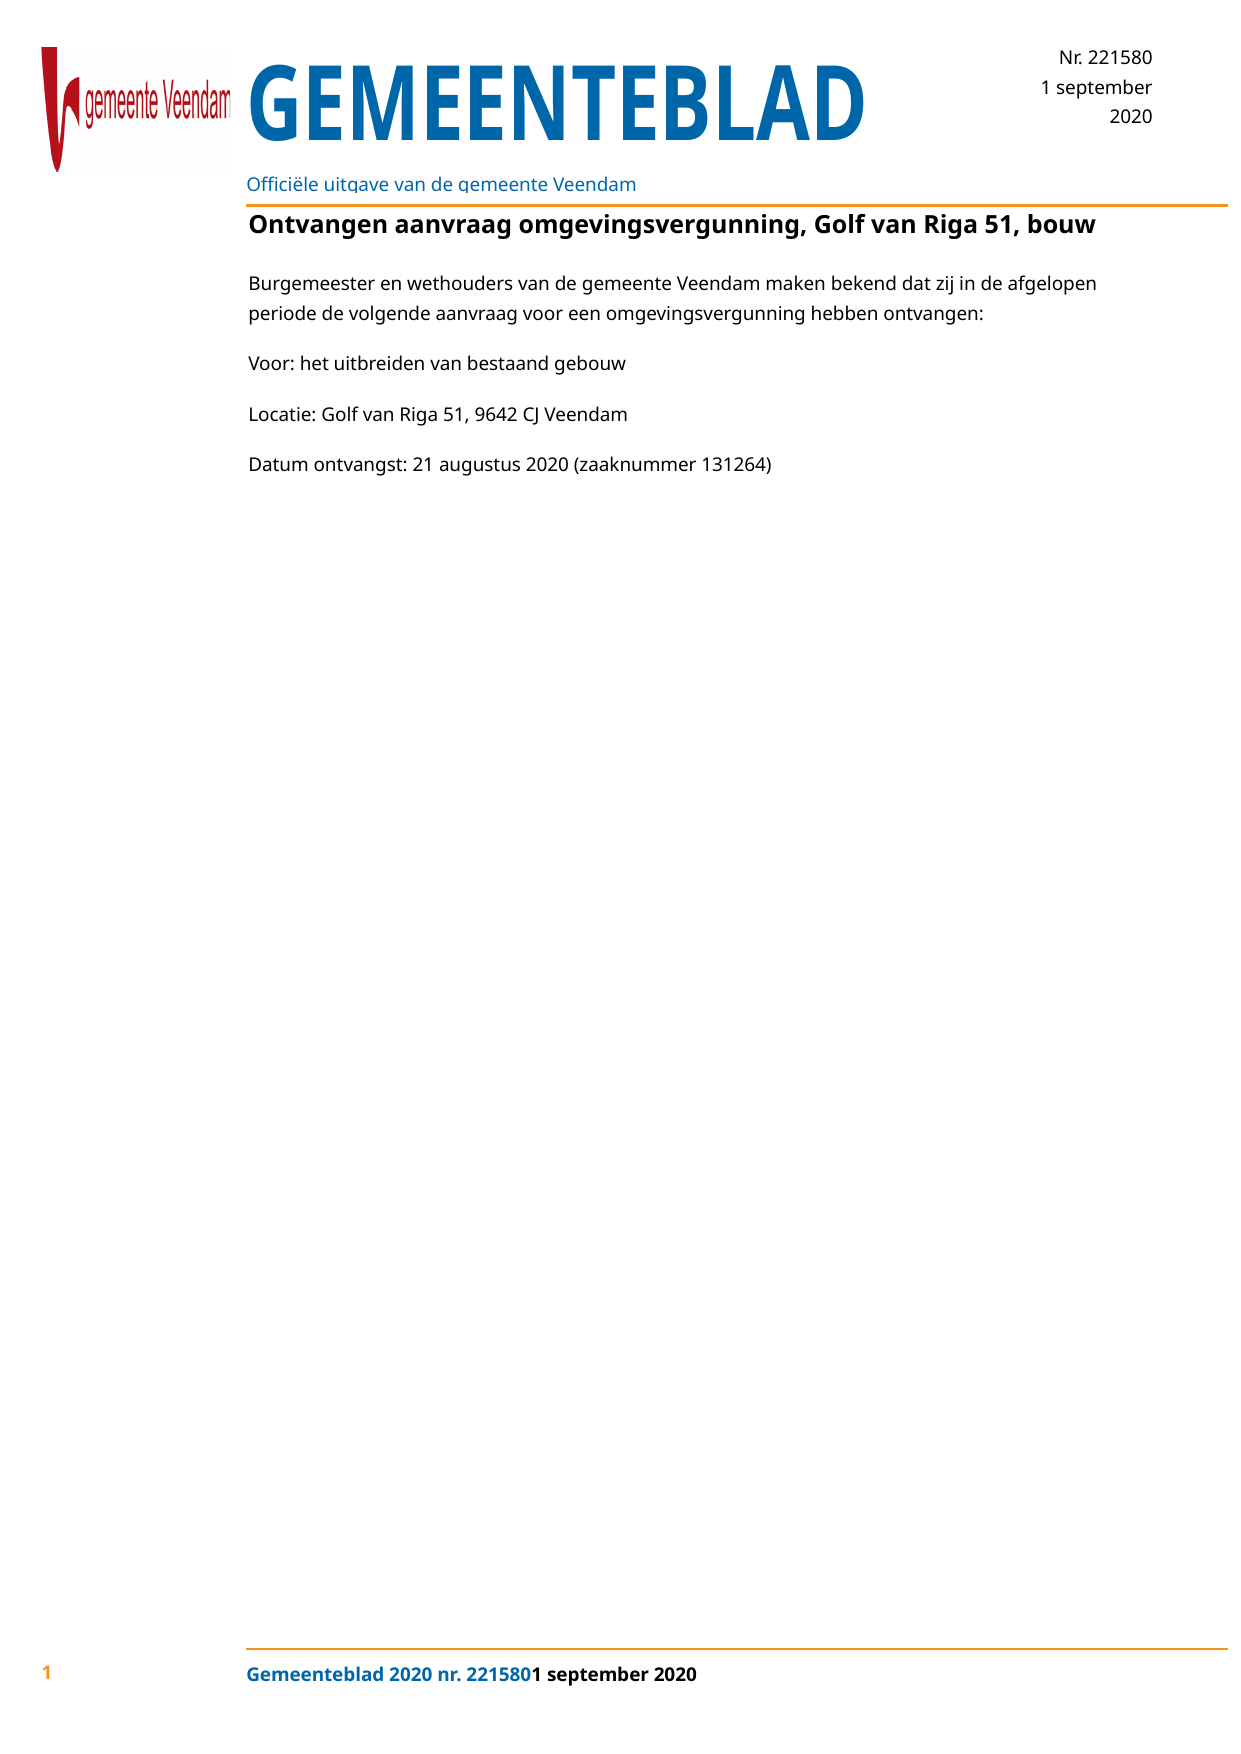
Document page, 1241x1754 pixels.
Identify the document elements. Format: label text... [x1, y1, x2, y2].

text Datum ontvangst: 21 augustus 2020 (zaaknummer 131264) [248, 451, 1152, 477]
text Locatie: Golf van Riga 51, 9642 CJ Veendam [248, 401, 1152, 426]
text Voor: het uitbreiden van bestaand gebouw [248, 350, 1152, 376]
text Burgemeester en wethouders van de gemeente Veendam maken bekend dat zij in de afgelopen periode de volgende aanvraag voor een omgevingsvergunning hebben ontvangen: [248, 270, 1152, 326]
picture [41, 47, 231, 172]
text Ontvangen aanvraag omgevingsvergunning, Golf van Riga 51, bouw [248, 207, 1152, 241]
